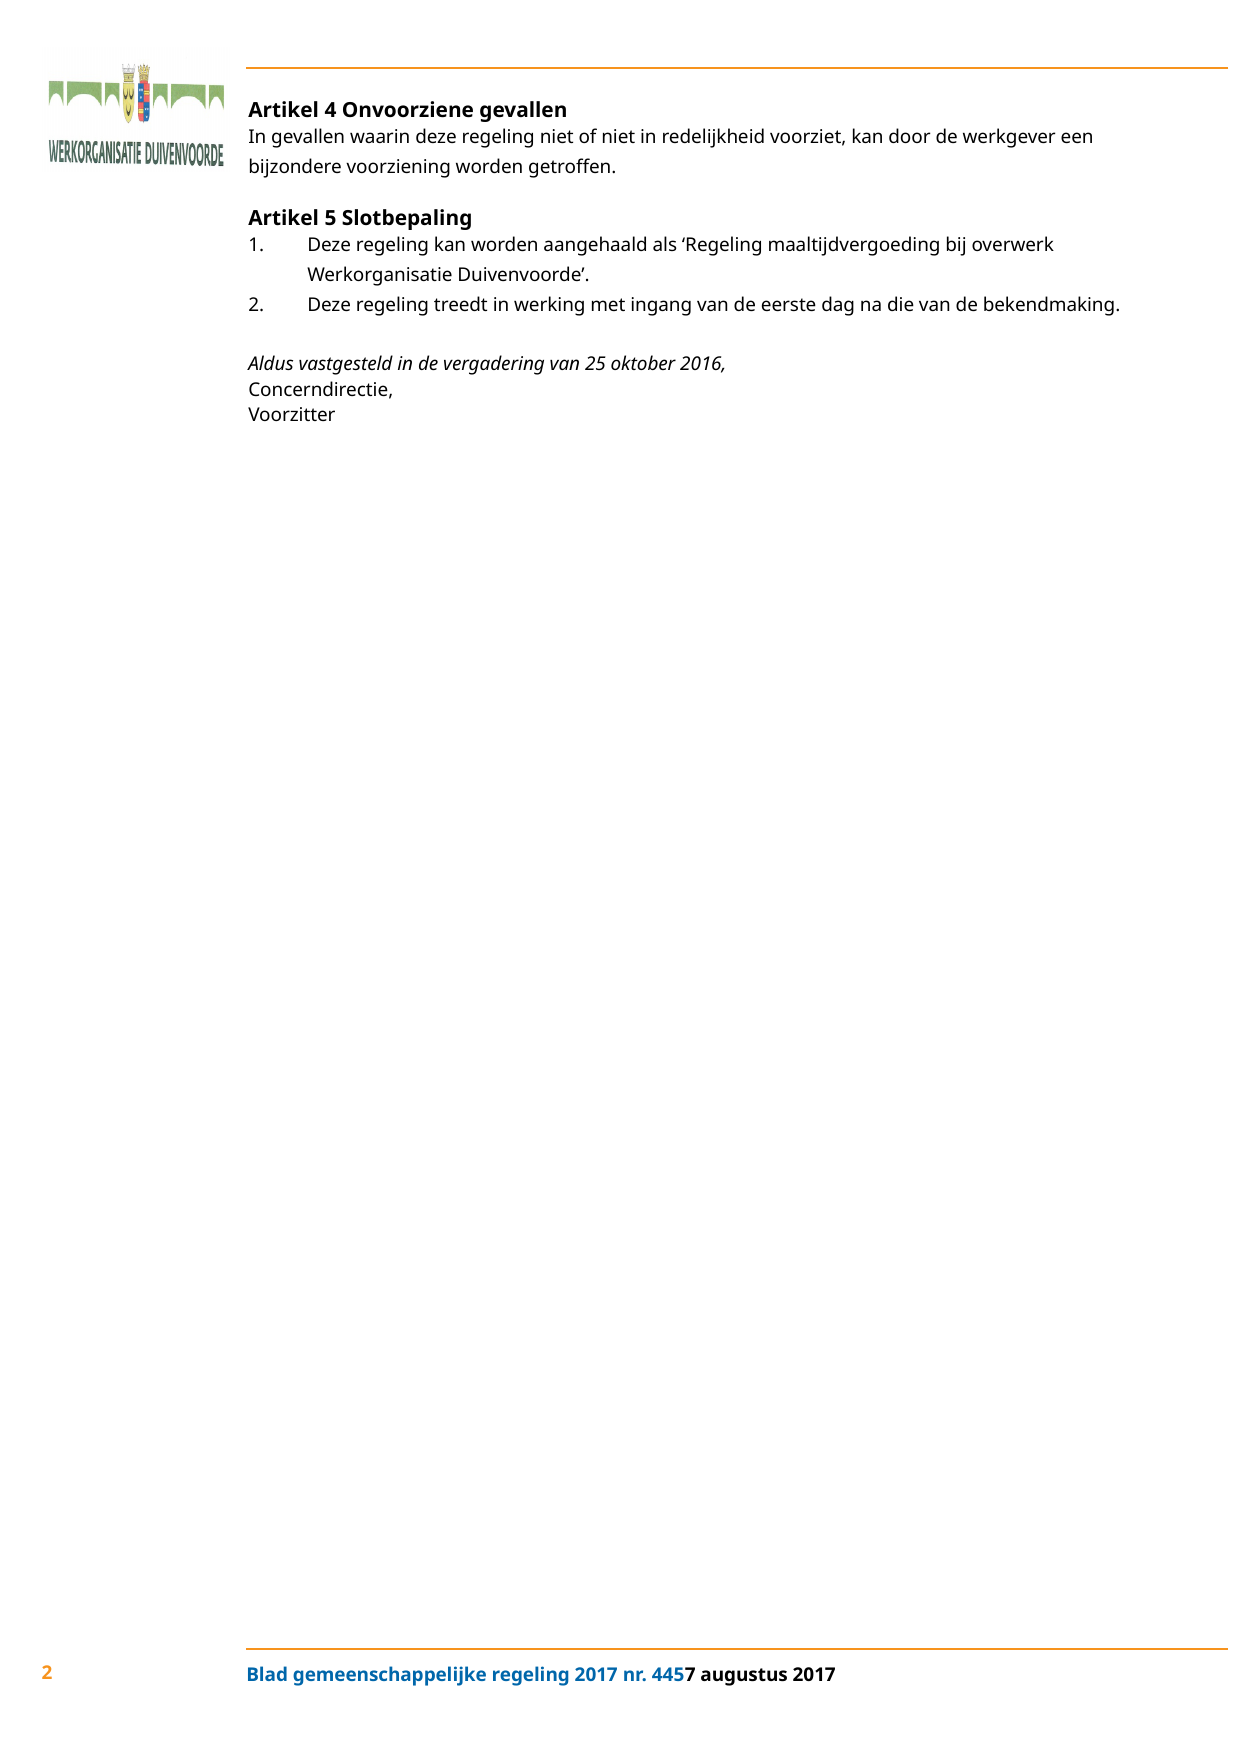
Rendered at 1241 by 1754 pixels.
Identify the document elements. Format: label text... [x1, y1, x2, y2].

text Concerndirectie, [248, 376, 1152, 401]
text Artikel 4 Onvoorziene gevallen [248, 95, 1152, 123]
text Artikel 5 Slotbepaling [248, 203, 1152, 232]
text Aldus vastgesteld in de vergadering van 25 oktober 2016, [248, 350, 1152, 376]
text Voorzitter [248, 401, 1152, 427]
list Deze regeling kan worden aangehaald als ‘Regeling maaltijdvergoeding bij overwerk Werkorganisatie Duivenvoorde’. [248, 232, 1152, 287]
list Deze regeling treedt in werking met ingang van de eerste dag na die van de bekendmaking. [248, 291, 1152, 317]
text In gevallen waarin deze regeling niet of niet in redelijkheid voorziet, kan door de werkgever een bijzondere voorziening worden getroffen. [248, 123, 1152, 178]
picture [41, 47, 231, 172]
